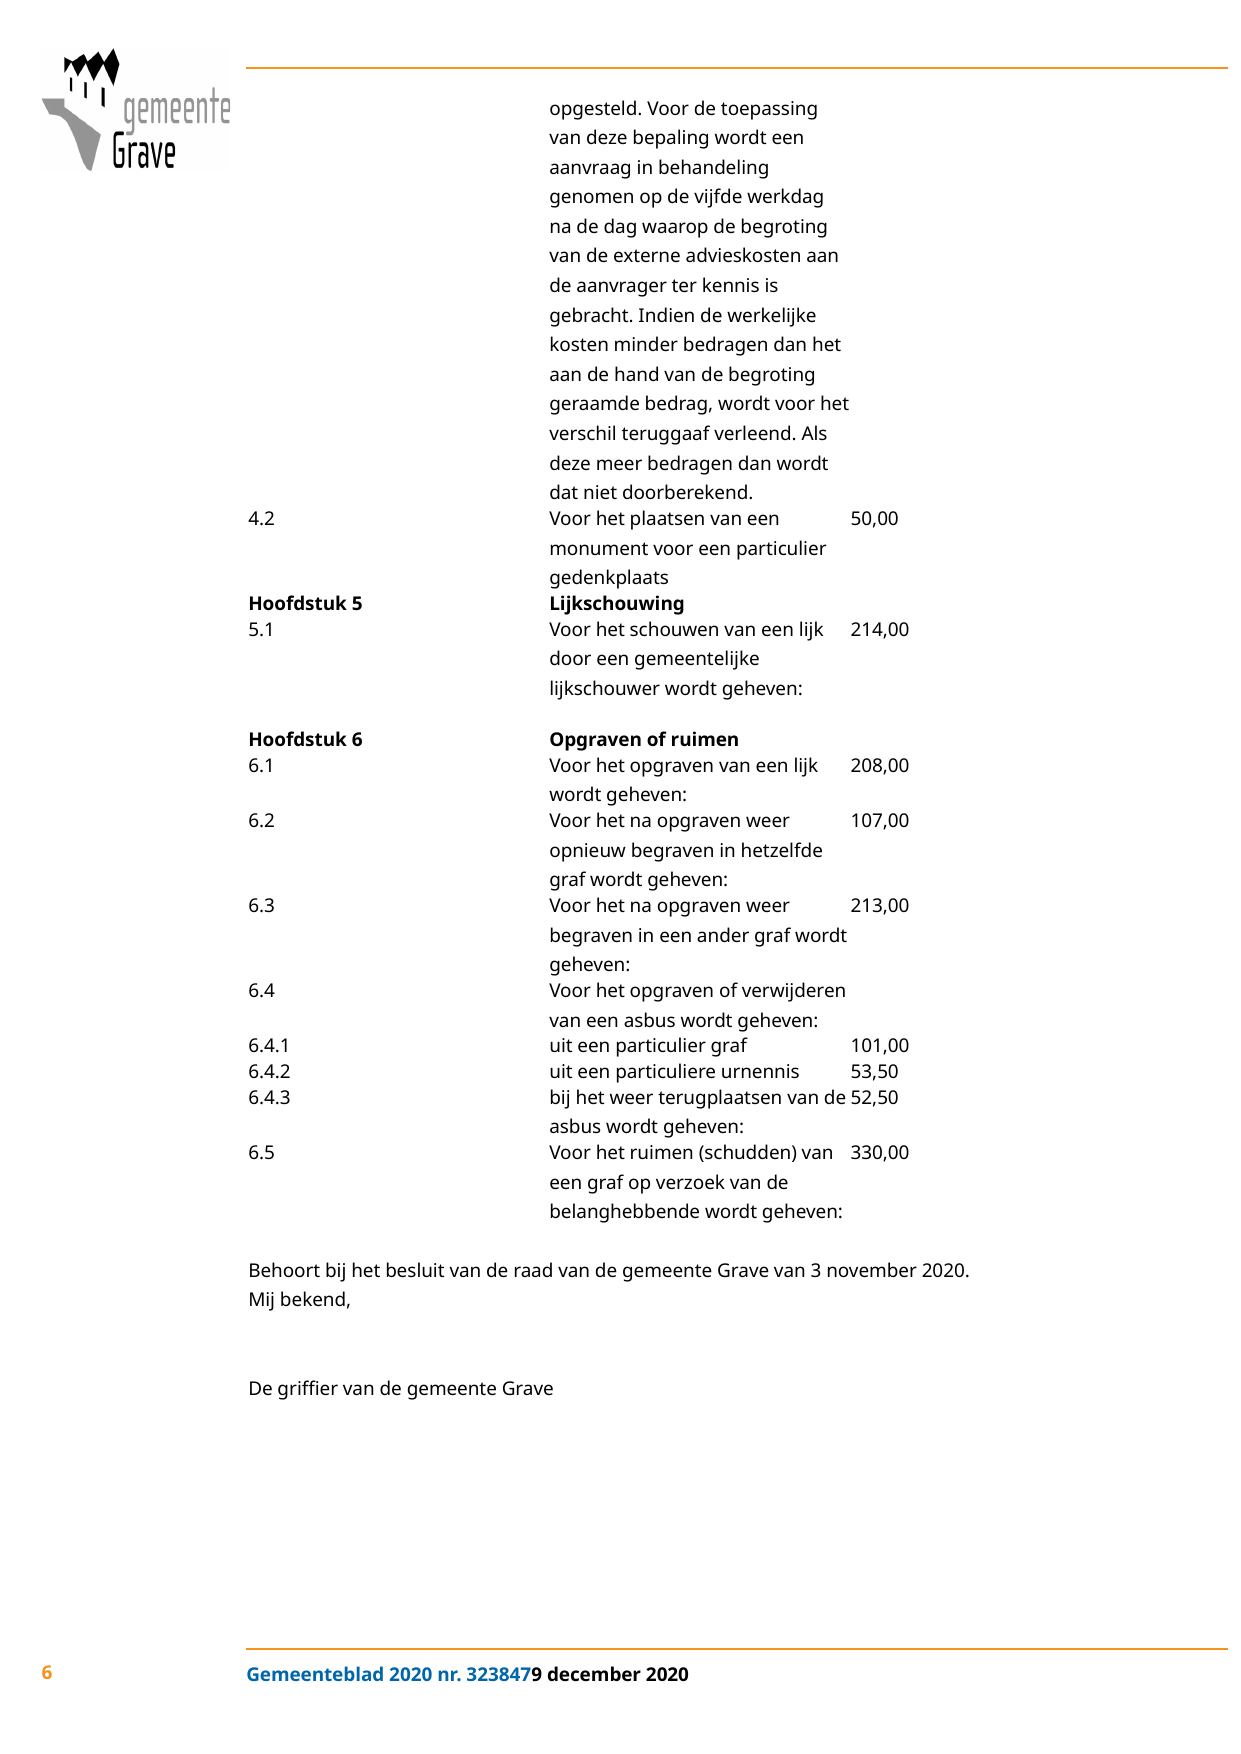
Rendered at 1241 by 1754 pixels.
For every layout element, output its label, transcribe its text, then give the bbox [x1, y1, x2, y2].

table_cell 50,00 [850, 505, 1152, 590]
table_cell Lijkschouwing [549, 590, 850, 616]
table_cell Voor het plaatsen van een monument voor een particulier gedenkplaats [549, 505, 850, 590]
table_cell uit een particulier graf [549, 1033, 850, 1058]
table_cell [850, 977, 1152, 1032]
table_cell Hoofdstuk 6 [248, 726, 549, 752]
table_cell Voor het opgraven van een lijk wordt geheven: [549, 752, 850, 807]
table_cell 6.4 [248, 977, 549, 1032]
table_cell 213,00 [850, 892, 1152, 977]
table_cell 6.4.1 [248, 1033, 549, 1058]
table_cell 6.5 [248, 1139, 549, 1224]
table_cell 6.3 [248, 892, 549, 977]
table_cell opgesteld. Voor de toepassing van deze bepaling wordt een aanvraag in behandeling genomen op de vijfde werkdag na de dag waarop de begroting van de externe advieskosten aan de aanvrager ter kennis is gebracht. Indien de werkelijke kosten minder bedragen dan het aan de hand van de begroting geraamde bedrag, wordt voor het verschil teruggaaf verleend. Als deze meer bedragen dan wordt dat niet doorberekend. [549, 95, 850, 505]
table_cell 107,00 [850, 808, 1152, 892]
table_cell [850, 726, 1152, 752]
table_cell Hoofdstuk 5 [248, 590, 549, 616]
text Behoort bij het besluit van de raad van de gemeente Grave van 3 november 2020. [248, 1257, 1152, 1283]
table_cell 6.2 [248, 808, 549, 892]
table_cell 6.4.2 [248, 1058, 549, 1084]
table_cell 5.1 [248, 616, 549, 701]
text De griffier van de gemeente Grave [248, 1375, 1152, 1401]
table_cell 53,50 [850, 1058, 1152, 1084]
table_cell [248, 701, 549, 726]
table_cell [850, 701, 1152, 726]
table_cell bij het weer terugplaatsen van de asbus wordt geheven: [549, 1084, 850, 1139]
table_cell [549, 701, 850, 726]
text Mij bekend, [248, 1287, 1152, 1312]
table_cell [248, 95, 549, 505]
table_cell Voor het ruimen (schudden) van een graf op verzoek van de belanghebbende wordt geheven: [549, 1139, 850, 1224]
table_cell 330,00 [850, 1139, 1152, 1224]
picture [41, 47, 231, 172]
table_cell [850, 590, 1152, 616]
table_cell 208,00 [850, 752, 1152, 807]
table_cell 6.1 [248, 752, 549, 807]
table_cell Voor het na opgraven weer begraven in een ander graf wordt geheven: [549, 892, 850, 977]
table_cell Voor het schouwen van een lijk door een gemeentelijke lijkschouwer wordt geheven: [549, 616, 850, 701]
table_cell [850, 95, 1152, 505]
table_cell 101,00 [850, 1033, 1152, 1058]
table_cell Voor het opgraven of verwijderen van een asbus wordt geheven: [549, 977, 850, 1032]
table_cell 4.2 [248, 505, 549, 590]
table_cell Opgraven of ruimen [549, 726, 850, 752]
table_cell uit een particuliere urnennis [549, 1058, 850, 1084]
table_cell 6.4.3 [248, 1084, 549, 1139]
table_cell 52,50 [850, 1084, 1152, 1139]
table_cell Voor het na opgraven weer opnieuw begraven in hetzelfde graf wordt geheven: [549, 808, 850, 892]
table_cell 214,00 [850, 616, 1152, 701]
